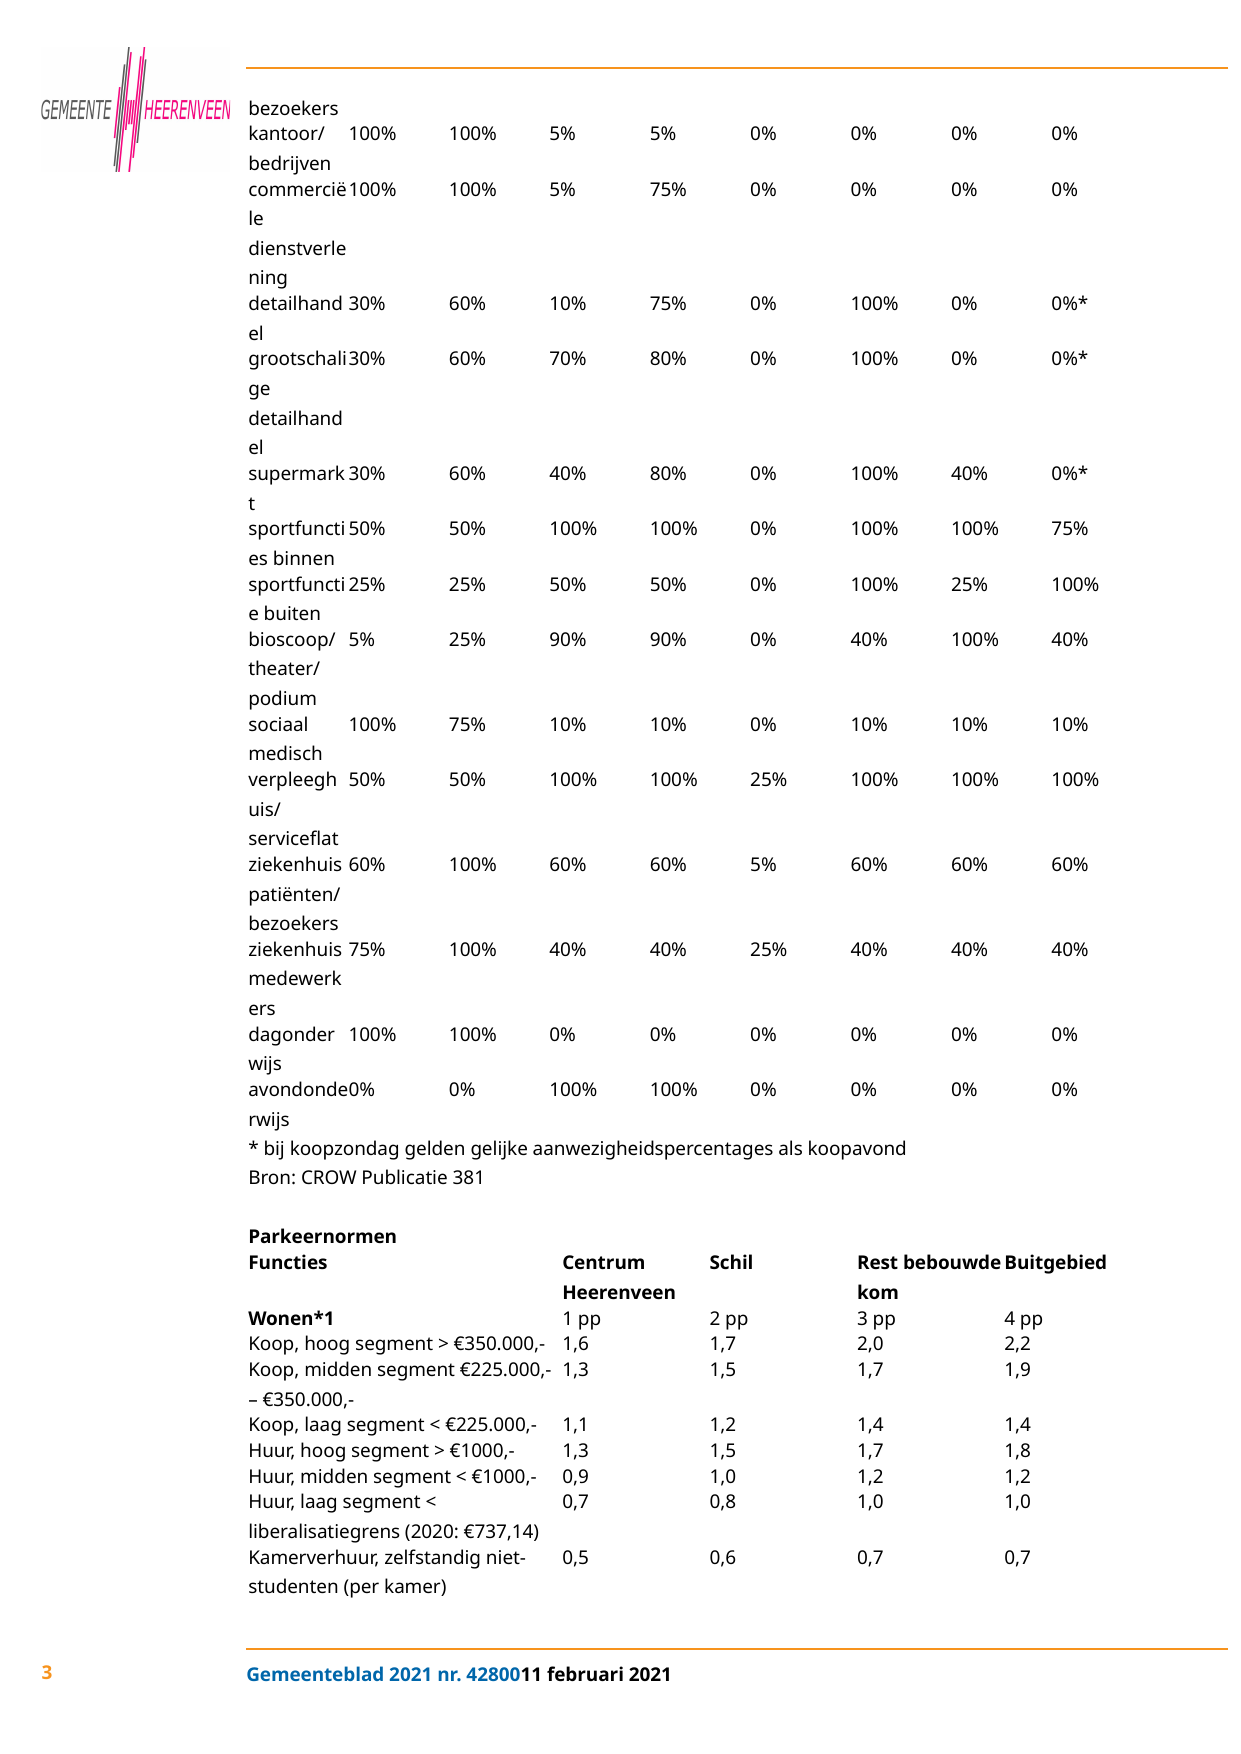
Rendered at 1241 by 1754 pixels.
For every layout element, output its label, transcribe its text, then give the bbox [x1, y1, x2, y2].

table_cell 0,7 [562, 1489, 709, 1544]
table_cell bioscoop/theater/podium [248, 626, 348, 711]
table_cell 25% [951, 571, 1051, 626]
table_cell 0% [1051, 1076, 1152, 1132]
table_cell verpleeghuis/serviceflat [248, 766, 348, 851]
table_cell 40% [549, 936, 649, 1021]
table_cell 10% [549, 711, 649, 766]
table_cell 10% [850, 711, 951, 766]
table_cell 25% [750, 766, 850, 851]
table_cell [348, 95, 449, 121]
table_cell 100% [549, 1076, 649, 1132]
table_cell 100% [850, 460, 951, 515]
table_cell 60% [449, 460, 549, 515]
table_cell avondonderwijs [248, 1076, 348, 1132]
table_cell 100% [348, 121, 449, 176]
table_cell 0% [750, 711, 850, 766]
table_cell 100% [449, 176, 549, 290]
table_cell 1,1 [562, 1411, 709, 1437]
table_cell 1,0 [857, 1489, 1004, 1544]
table_cell [650, 95, 750, 121]
table_header Schil [709, 1249, 857, 1305]
table_cell 40% [549, 460, 649, 515]
table_cell 100% [650, 1076, 750, 1132]
table_cell 80% [650, 460, 750, 515]
text Bron: CROW Publicatie 381 [248, 1164, 1152, 1190]
table_cell 0% [850, 176, 951, 290]
table_cell 1,4 [1004, 1411, 1152, 1437]
table_cell 10% [650, 711, 750, 766]
table_cell 0% [750, 1076, 850, 1132]
table_cell 60% [348, 851, 449, 936]
table_cell dagonderwijs [248, 1021, 348, 1076]
table_cell 5% [750, 851, 850, 936]
table_cell 0% [750, 346, 850, 460]
table_cell 25% [449, 571, 549, 626]
table_cell 50% [449, 515, 549, 571]
table_cell 75% [650, 176, 750, 290]
table_cell 60% [951, 851, 1051, 936]
table_cell Wonen*1 [248, 1305, 562, 1330]
table_cell 1,6 [562, 1330, 709, 1356]
text * bij koopzondag gelden gelijke aanwezigheidspercentages als koopavond [248, 1135, 1152, 1161]
table_cell 10% [1051, 711, 1152, 766]
table_cell 100% [348, 1021, 449, 1076]
table_cell 0% [750, 176, 850, 290]
table_cell 80% [650, 346, 750, 460]
table_cell 30% [348, 460, 449, 515]
table_cell 60% [449, 290, 549, 346]
table_cell 60% [549, 851, 649, 936]
table_cell 0% [850, 1076, 951, 1132]
table_cell 1,9 [1004, 1356, 1152, 1411]
table_cell 30% [348, 346, 449, 460]
table_cell 5% [549, 121, 649, 176]
table_cell ziekenhuis patiënten/bezoekers [248, 851, 348, 936]
table_cell 0% [449, 1076, 549, 1132]
table_cell 60% [449, 346, 549, 460]
table_cell 0%* [1051, 460, 1152, 515]
table_cell 100% [650, 766, 750, 851]
table_cell 0% [750, 626, 850, 711]
table_cell 100% [850, 766, 951, 851]
table_cell 100% [449, 1021, 549, 1076]
table_cell 100% [449, 851, 549, 936]
table_cell 1,2 [1004, 1463, 1152, 1489]
table_cell 50% [549, 571, 649, 626]
table_cell 60% [850, 851, 951, 936]
table_cell 50% [348, 515, 449, 571]
table_cell 50% [449, 766, 549, 851]
table_cell 1,4 [857, 1411, 1004, 1437]
table_cell 25% [348, 571, 449, 626]
table_cell 40% [1051, 936, 1152, 1021]
table_cell 1,2 [709, 1411, 857, 1437]
table_header Functies [248, 1249, 562, 1305]
table_cell Huur, hoog segment > €1000,- [248, 1437, 562, 1463]
table_cell 50% [650, 571, 750, 626]
table_cell 0% [951, 290, 1051, 346]
table_cell supermarkt [248, 460, 348, 515]
table_cell 0% [750, 460, 850, 515]
table_cell 60% [650, 851, 750, 936]
table_cell 0,5 [562, 1544, 709, 1599]
table_cell 100% [1051, 766, 1152, 851]
table_cell 0% [1051, 176, 1152, 290]
table_cell 0% [348, 1076, 449, 1132]
table_cell 2,2 [1004, 1330, 1152, 1356]
table_cell 0,6 [709, 1544, 857, 1599]
table_header Buitgebied [1004, 1249, 1152, 1305]
table_cell kantoor/bedrijven [248, 121, 348, 176]
table_cell Huur, midden segment < €1000,- [248, 1463, 562, 1489]
table_cell 0% [951, 121, 1051, 176]
table_cell 5% [348, 626, 449, 711]
table_cell 40% [850, 936, 951, 1021]
table_cell 0% [750, 121, 850, 176]
table_cell 1,7 [709, 1330, 857, 1356]
table_cell 1,5 [709, 1437, 857, 1463]
table_cell 25% [449, 626, 549, 711]
table_cell 60% [1051, 851, 1152, 936]
table_cell Koop, hoog segment > €350.000,- [248, 1330, 562, 1356]
table_cell 100% [850, 571, 951, 626]
table_cell 0% [850, 1021, 951, 1076]
table_cell 100% [1051, 571, 1152, 626]
table_cell 100% [449, 121, 549, 176]
table_cell 40% [951, 936, 1051, 1021]
table_cell 100% [951, 766, 1051, 851]
table_cell 75% [348, 936, 449, 1021]
table_cell 25% [750, 936, 850, 1021]
table_cell 50% [348, 766, 449, 851]
table_cell [750, 95, 850, 121]
table_cell 1,3 [562, 1437, 709, 1463]
table_cell 100% [549, 766, 649, 851]
table_cell 100% [449, 936, 549, 1021]
table_cell Koop, midden segment €225.000,- – €350.000,- [248, 1356, 562, 1411]
table_cell Huur, laag segment < liberalisatiegrens (2020: €737,14) [248, 1489, 562, 1544]
table_cell 70% [549, 346, 649, 460]
table_cell 4 pp [1004, 1305, 1152, 1330]
table_cell [951, 95, 1051, 121]
table_cell 0,7 [1004, 1544, 1152, 1599]
table_cell 0% [951, 1021, 1051, 1076]
table_cell 0% [750, 515, 850, 571]
picture [41, 47, 231, 172]
table_cell detailhandel [248, 290, 348, 346]
table_cell 1,0 [1004, 1489, 1152, 1544]
table_cell 100% [951, 626, 1051, 711]
table_cell 0% [750, 571, 850, 626]
table_cell 100% [850, 346, 951, 460]
table_cell 0% [951, 176, 1051, 290]
table_cell 75% [650, 290, 750, 346]
table_cell 1,0 [709, 1463, 857, 1489]
table_cell 100% [549, 515, 649, 571]
table_cell commerciële dienstverlening [248, 176, 348, 290]
table_cell 0% [850, 121, 951, 176]
text Parkeernormen [248, 1223, 1152, 1249]
table_cell sportfunctie buiten [248, 571, 348, 626]
table_cell 0,7 [857, 1544, 1004, 1599]
table_cell 40% [850, 626, 951, 711]
table_cell [449, 95, 549, 121]
table_cell 100% [951, 515, 1051, 571]
table_cell 2 pp [709, 1305, 857, 1330]
table_cell sportfuncties binnen [248, 515, 348, 571]
table_cell 0% [951, 1076, 1051, 1132]
table_cell 75% [449, 711, 549, 766]
table_cell 2,0 [857, 1330, 1004, 1356]
table_cell 100% [348, 176, 449, 290]
table_cell [850, 95, 951, 121]
table_cell 1,7 [857, 1356, 1004, 1411]
table_cell 0% [1051, 121, 1152, 176]
table_cell 0,9 [562, 1463, 709, 1489]
table_cell 0% [650, 1021, 750, 1076]
table_cell 0% [750, 290, 850, 346]
table_cell 10% [951, 711, 1051, 766]
table_cell 100% [348, 711, 449, 766]
table_cell 0% [951, 346, 1051, 460]
table_cell ziekenhuis medewerkers [248, 936, 348, 1021]
table_cell 100% [850, 515, 951, 571]
table_cell Kamerverhuur, zelfstandig niet-studenten (per kamer) [248, 1544, 562, 1599]
table_cell 40% [951, 460, 1051, 515]
table_cell sociaal medisch [248, 711, 348, 766]
table_cell 40% [1051, 626, 1152, 711]
table_cell 1,5 [709, 1356, 857, 1411]
table_cell 3 pp [857, 1305, 1004, 1330]
table_header Rest bebouwde kom [857, 1249, 1004, 1305]
table_cell bezoekers [248, 95, 348, 121]
table_cell 1,3 [562, 1356, 709, 1411]
table_cell 1,8 [1004, 1437, 1152, 1463]
table_cell [549, 95, 649, 121]
table_cell 5% [549, 176, 649, 290]
table_cell 0%* [1051, 346, 1152, 460]
table_cell 1,7 [857, 1437, 1004, 1463]
table_cell [1051, 95, 1152, 121]
table_cell 0% [549, 1021, 649, 1076]
table_cell 5% [650, 121, 750, 176]
table_cell 0% [750, 1021, 850, 1076]
table_cell 100% [650, 515, 750, 571]
table_cell 0%* [1051, 290, 1152, 346]
table_cell 1,2 [857, 1463, 1004, 1489]
table_cell 0% [1051, 1021, 1152, 1076]
table_cell 1 pp [562, 1305, 709, 1330]
table_cell 90% [650, 626, 750, 711]
table_cell 10% [549, 290, 649, 346]
table_cell Koop, laag segment < €225.000,- [248, 1411, 562, 1437]
table_cell 90% [549, 626, 649, 711]
table_cell 30% [348, 290, 449, 346]
table_cell 100% [850, 290, 951, 346]
table_cell 0,8 [709, 1489, 857, 1544]
table_header Centrum Heerenveen [562, 1249, 709, 1305]
table_cell 75% [1051, 515, 1152, 571]
table_cell 40% [650, 936, 750, 1021]
table_cell grootschalige detailhandel [248, 346, 348, 460]
